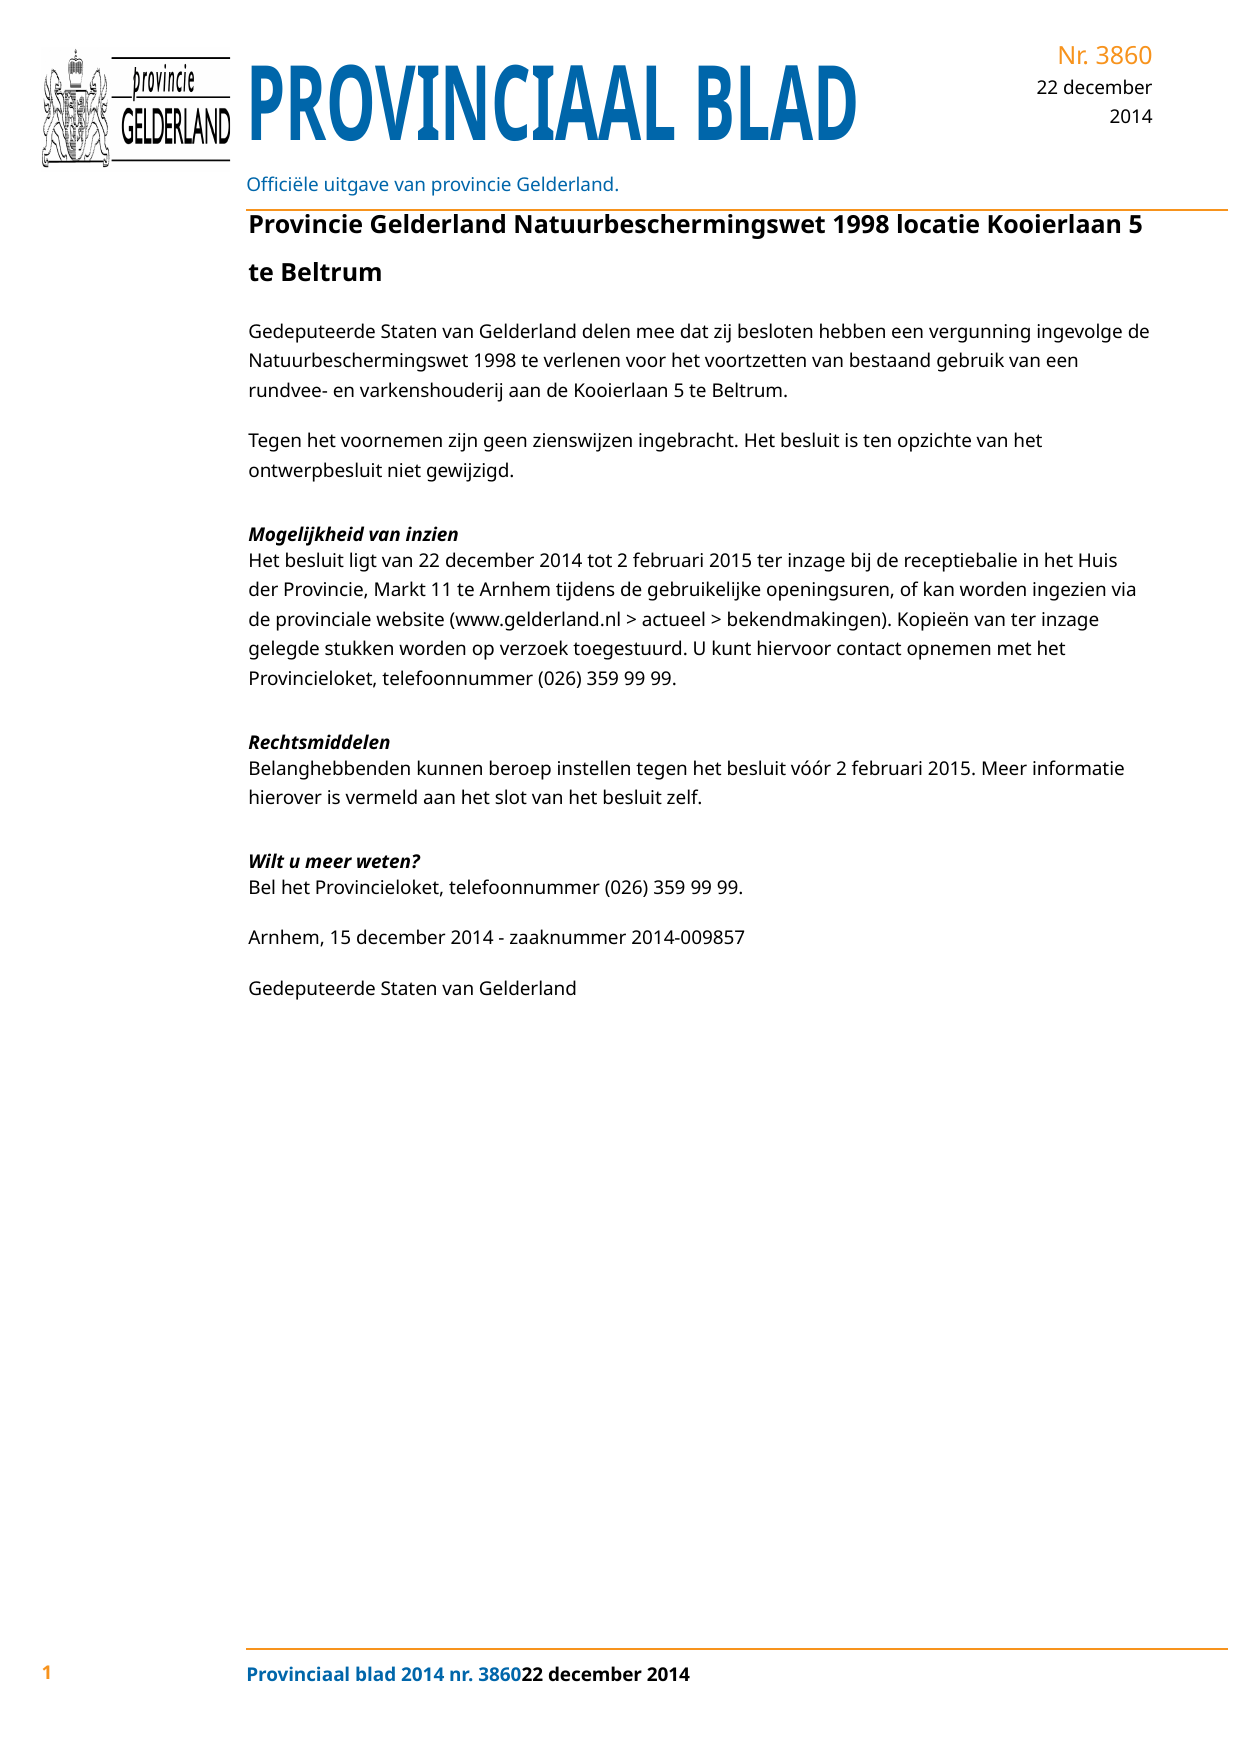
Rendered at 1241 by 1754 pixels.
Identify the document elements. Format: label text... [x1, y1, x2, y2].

text Gedeputeerde Staten van Gelderland [248, 975, 1152, 1001]
text Arnhem, 15 december 2014 - zaaknummer 2014-009857 [248, 924, 1152, 950]
text Wilt u meer weten? [248, 848, 1152, 874]
text Gedeputeerde Staten van Gelderland delen mee dat zij besloten hebben een vergunning ingevolge de Natuurbeschermingswet 1998 te verlenen voor het voortzetten van bestaand gebruik van een rundvee- en varkenshouderij aan de Kooierlaan 5 te Beltrum. [248, 318, 1152, 403]
text Rechtsmiddelen [248, 729, 1152, 755]
picture [41, 47, 231, 172]
text Bel het Provincieloket, telefoonnummer (026) 359 99 99. [248, 874, 1152, 900]
text Provincie Gelderland Natuurbeschermingswet 1998 locatie Kooierlaan 5 te Beltrum [248, 211, 1152, 288]
text Het besluit ligt van 22 december 2014 tot 2 februari 2015 ter inzage bij de receptiebalie in het Huis der Provincie, Markt 11 te Arnhem tijdens de gebruikelijke openingsuren, of kan worden ingezien via de provinciale website (www.gelderland.nl > actueel > bekendmakingen). Kopieën van ter inzage gelegde stukken worden op verzoek toegestuurd. U kunt hiervoor contact opnemen met het Provincieloket, telefoonnummer (026) 359 99 99. [248, 547, 1152, 691]
text Belanghebbenden kunnen beroep instellen tegen het besluit vóór 2 februari 2015. Meer informatie hierover is vermeld aan het slot van het besluit zelf. [248, 755, 1152, 810]
text Mogelijkheid van inzien [248, 521, 1152, 547]
text Tegen het voornemen zijn geen zienswijzen ingebracht. Het besluit is ten opzichte van het ontwerpbesluit niet gewijzigd. [248, 427, 1152, 483]
